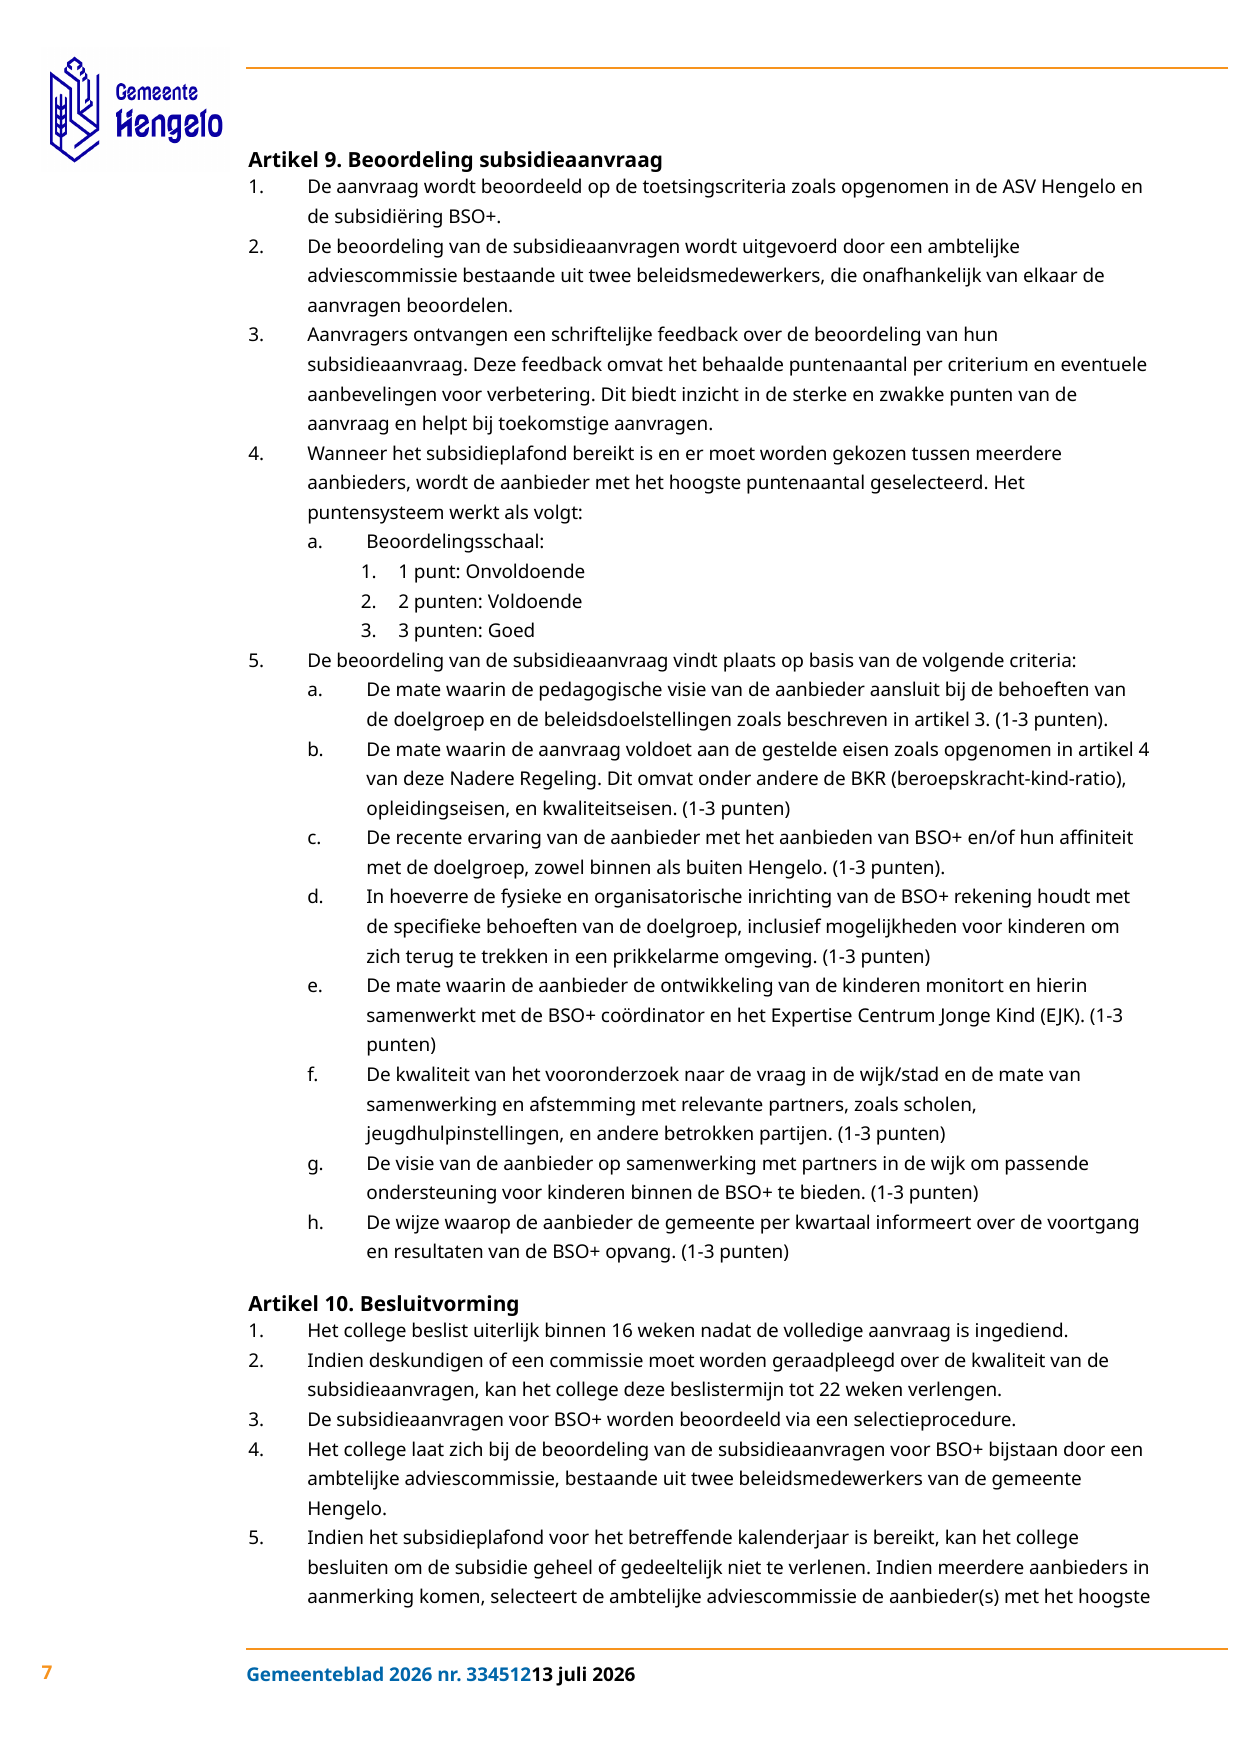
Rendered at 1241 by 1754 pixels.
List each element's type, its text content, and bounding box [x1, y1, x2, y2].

list 2 punten: Voldoende [361, 588, 1152, 613]
list Beoordelingsschaal: [307, 529, 1152, 554]
list De wijze waarop de aanbieder de gemeente per kwartaal informeert over de voortgang en resultaten van de BSO+ opvang. (1-3 punten) [307, 1209, 1152, 1264]
list Het college laat zich bij de beoordeling van de subsidieaanvragen voor BSO+ bijstaan door een ambtelijke adviescommissie, bestaande uit twee beleidsmedewerkers van de gemeente Hengelo. [248, 1436, 1152, 1521]
list De mate waarin de aanbieder de ontwikkeling van de kinderen monitort en hierin samenwerkt met de BSO+ coördinator en het Expertise Centrum Jonge Kind (EJK). (1-3 punten) [307, 972, 1152, 1057]
list Indien deskundigen of een commissie moet worden geraadpleegd over de kwaliteit van de subsidieaanvragen, kan het college deze beslistermijn tot 22 weken verlengen. [248, 1347, 1152, 1402]
list De beoordeling van de subsidieaanvraag vindt plaats op basis van de volgende criteria: [248, 647, 1152, 673]
list De subsidieaanvragen voor BSO+ worden beoordeeld via een selectieprocedure. [248, 1406, 1152, 1432]
list De visie van de aanbieder op samenwerking met partners in de wijk om passende ondersteuning voor kinderen binnen de BSO+ te bieden. (1-3 punten) [307, 1150, 1152, 1205]
picture [41, 47, 231, 172]
text Artikel 10. Besluitvorming [248, 1289, 1152, 1317]
list Aanvragers ontvangen een schriftelijke feedback over de beoordeling van hun subsidieaanvraag. Deze feedback omvat het behaalde puntenaantal per criterium en eventuele aanbevelingen voor verbetering. Dit biedt inzicht in de sterke en zwakke punten van de aanvraag en helpt bij toekomstige aanvragen. [248, 322, 1152, 436]
list In hoeverre de fysieke en organisatorische inrichting van de BSO+ rekening houdt met de specifieke behoeften van de doelgroep, inclusief mogelijkheden voor kinderen om zich terug te trekken in een prikkelarme omgeving. (1-3 punten) [307, 884, 1152, 968]
list De aanvraag wordt beoordeeld op de toetsingscriteria zoals opgenomen in de ASV Hengelo en de subsidiëring BSO+. [248, 174, 1152, 229]
list De kwaliteit van het vooronderzoek naar de vraag in de wijk/stad en de mate van samenwerking en afstemming met relevante partners, zoals scholen, jeugdhulpinstellingen, en andere betrokken partijen. (1-3 punten) [307, 1061, 1152, 1146]
list 3 punten: Goed [361, 617, 1152, 643]
list Wanneer het subsidieplafond bereikt is en er moet worden gekozen tussen meerdere aanbieders, wordt de aanbieder met het hoogste puntenaantal geselecteerd. Het puntensysteem werkt als volgt: [248, 440, 1152, 525]
list De mate waarin de aanvraag voldoet aan de gestelde eisen zoals opgenomen in artikel 4 van deze Nadere Regeling. Dit omvat onder andere de BKR (beroepskracht-kind-ratio), opleidingseisen, en kwaliteitseisen. (1-3 punten) [307, 736, 1152, 821]
text Artikel 9. Beoordeling subsidieaanvraag [248, 145, 1152, 174]
list De beoordeling van de subsidieaanvragen wordt uitgevoerd door een ambtelijke adviescommissie bestaande uit twee beleidsmedewerkers, die onafhankelijk van elkaar de aanvragen beoordelen. [248, 233, 1152, 318]
list Het college beslist uiterlijk binnen 16 weken nadat de volledige aanvraag is ingediend. [248, 1317, 1152, 1343]
list De mate waarin de pedagogische visie van de aanbieder aansluit bij de behoeften van de doelgroep en de beleidsdoelstellingen zoals beschreven in artikel 3. (1-3 punten). [307, 677, 1152, 732]
list 1 punt: Onvoldoende [361, 558, 1152, 584]
list Indien het subsidieplafond voor het betreffende kalenderjaar is bereikt, kan het college besluiten om de subsidie geheel of gedeeltelijk niet te verlenen. Indien meerdere aanbieders in aanmerking komen, selecteert de ambtelijke adviescommissie de aanbieder(s) met het hoogste [248, 1524, 1152, 1609]
list De recente ervaring van de aanbieder met het aanbieden van BSO+ en/of hun affiniteit met de doelgroep, zowel binnen als buiten Hengelo. (1-3 punten). [307, 824, 1152, 880]
